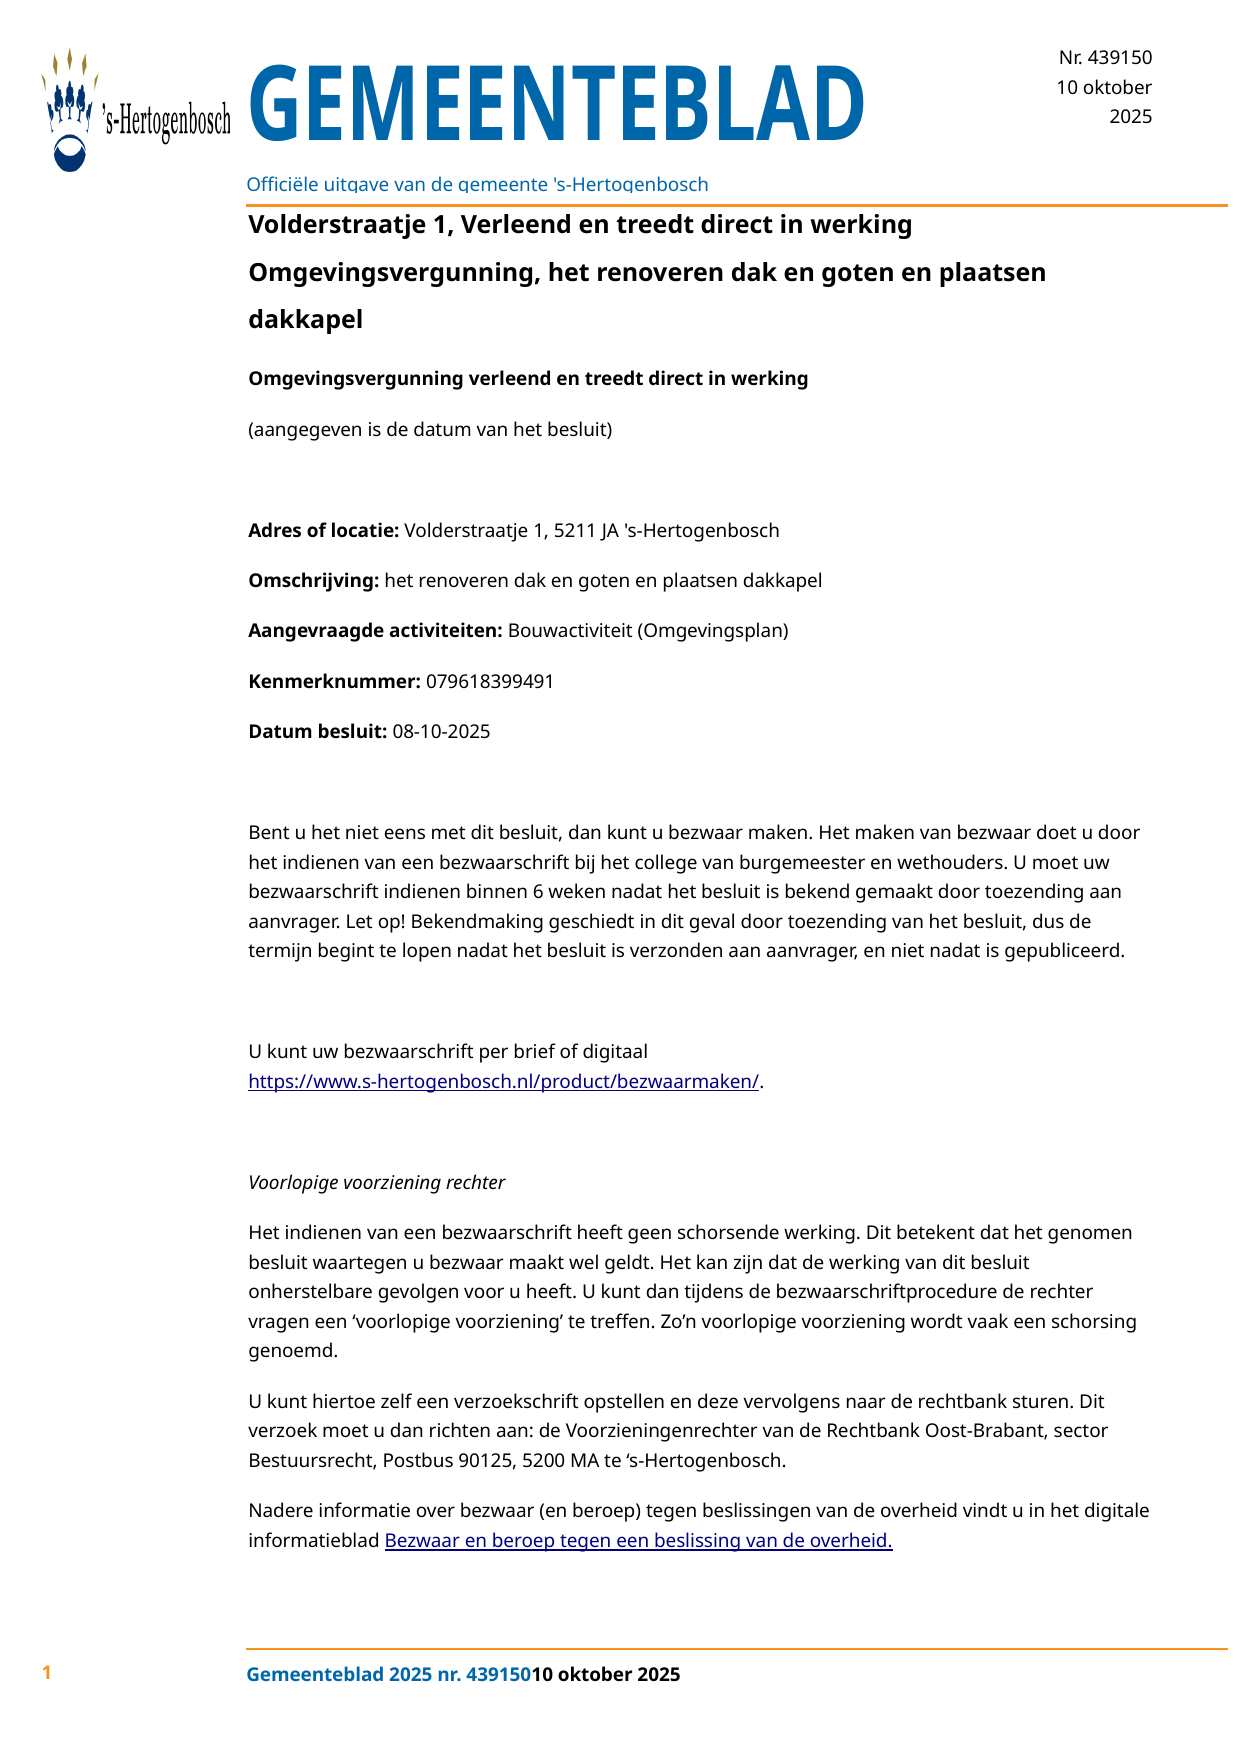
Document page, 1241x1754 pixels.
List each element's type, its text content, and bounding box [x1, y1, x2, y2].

text Nadere informatie over bezwaar (en beroep) tegen beslissingen van de overheid vindt u in het digitale informatieblad Bezwaar en beroep tegen een beslissing van de overheid. [248, 1498, 1152, 1553]
text Adres of locatie: Volderstraatje 1, 5211 JA 's-Hertogenbosch [248, 517, 1152, 542]
text Voorlopige voorziening rechter [248, 1169, 1152, 1194]
text Omgevingsvergunning verleend en treedt direct in werking [248, 366, 1152, 391]
text Aangevraagde activiteiten: Bouwactiviteit (Omgevingsplan) [248, 618, 1152, 643]
text Kenmerknummer: 079618399491 [248, 668, 1152, 694]
text U kunt uw bezwaarschrift per brief of digitaal https://www.s-hertogenbosch.nl/product/bezwaarmaken/. [248, 1038, 1152, 1094]
text Volderstraatje 1, Verleend en treedt direct in werking Omgevingsvergunning, het renoveren dak en goten en plaatsen dakkapel [248, 207, 1152, 336]
text Bent u het niet eens met dit besluit, dan kunt u bezwaar maken. Het maken van bezwaar doet u door het indienen van een bezwaarschrift bij het college van burgemeester en wethouders. U moet uw bezwaarschrift indienen binnen 6 weken nadat het besluit is bekend gemaakt door toezending aan aanvrager. Let op! Bekendmaking geschiedt in dit geval door toezending van het besluit, dus de termijn begint te lopen nadat het besluit is verzonden aan aanvrager, en niet nadat is gepubliceerd. [248, 819, 1152, 963]
text (aangegeven is de datum van het besluit) [248, 416, 1152, 442]
text Het indienen van een bezwaarschrift heeft geen schorsende werking. Dit betekent dat het genomen besluit waartegen u bezwaar maakt wel geldt. Het kan zijn dat de werking van dit besluit onherstelbare gevolgen voor u heeft. U kunt dan tijdens de bezwaarschriftprocedure de rechter vragen een ‘voorlopige voorziening’ te treffen. Zo’n voorlopige voorziening wordt vaak een schorsing genoemd. [248, 1219, 1152, 1363]
text U kunt hiertoe zelf een verzoekschrift opstellen en deze vervolgens naar de rechtbank sturen. Dit verzoek moet u dan richten aan: de Voorzieningenrechter van de Rechtbank Oost-Brabant, sector Bestuursrecht, Postbus 90125, 5200 MA te ‘s-Hertogenbosch. [248, 1388, 1152, 1473]
text Datum besluit: 08-10-2025 [248, 718, 1152, 744]
picture [41, 47, 231, 172]
text Omschrijving: het renoveren dak en goten en plaatsen dakkapel [248, 567, 1152, 593]
